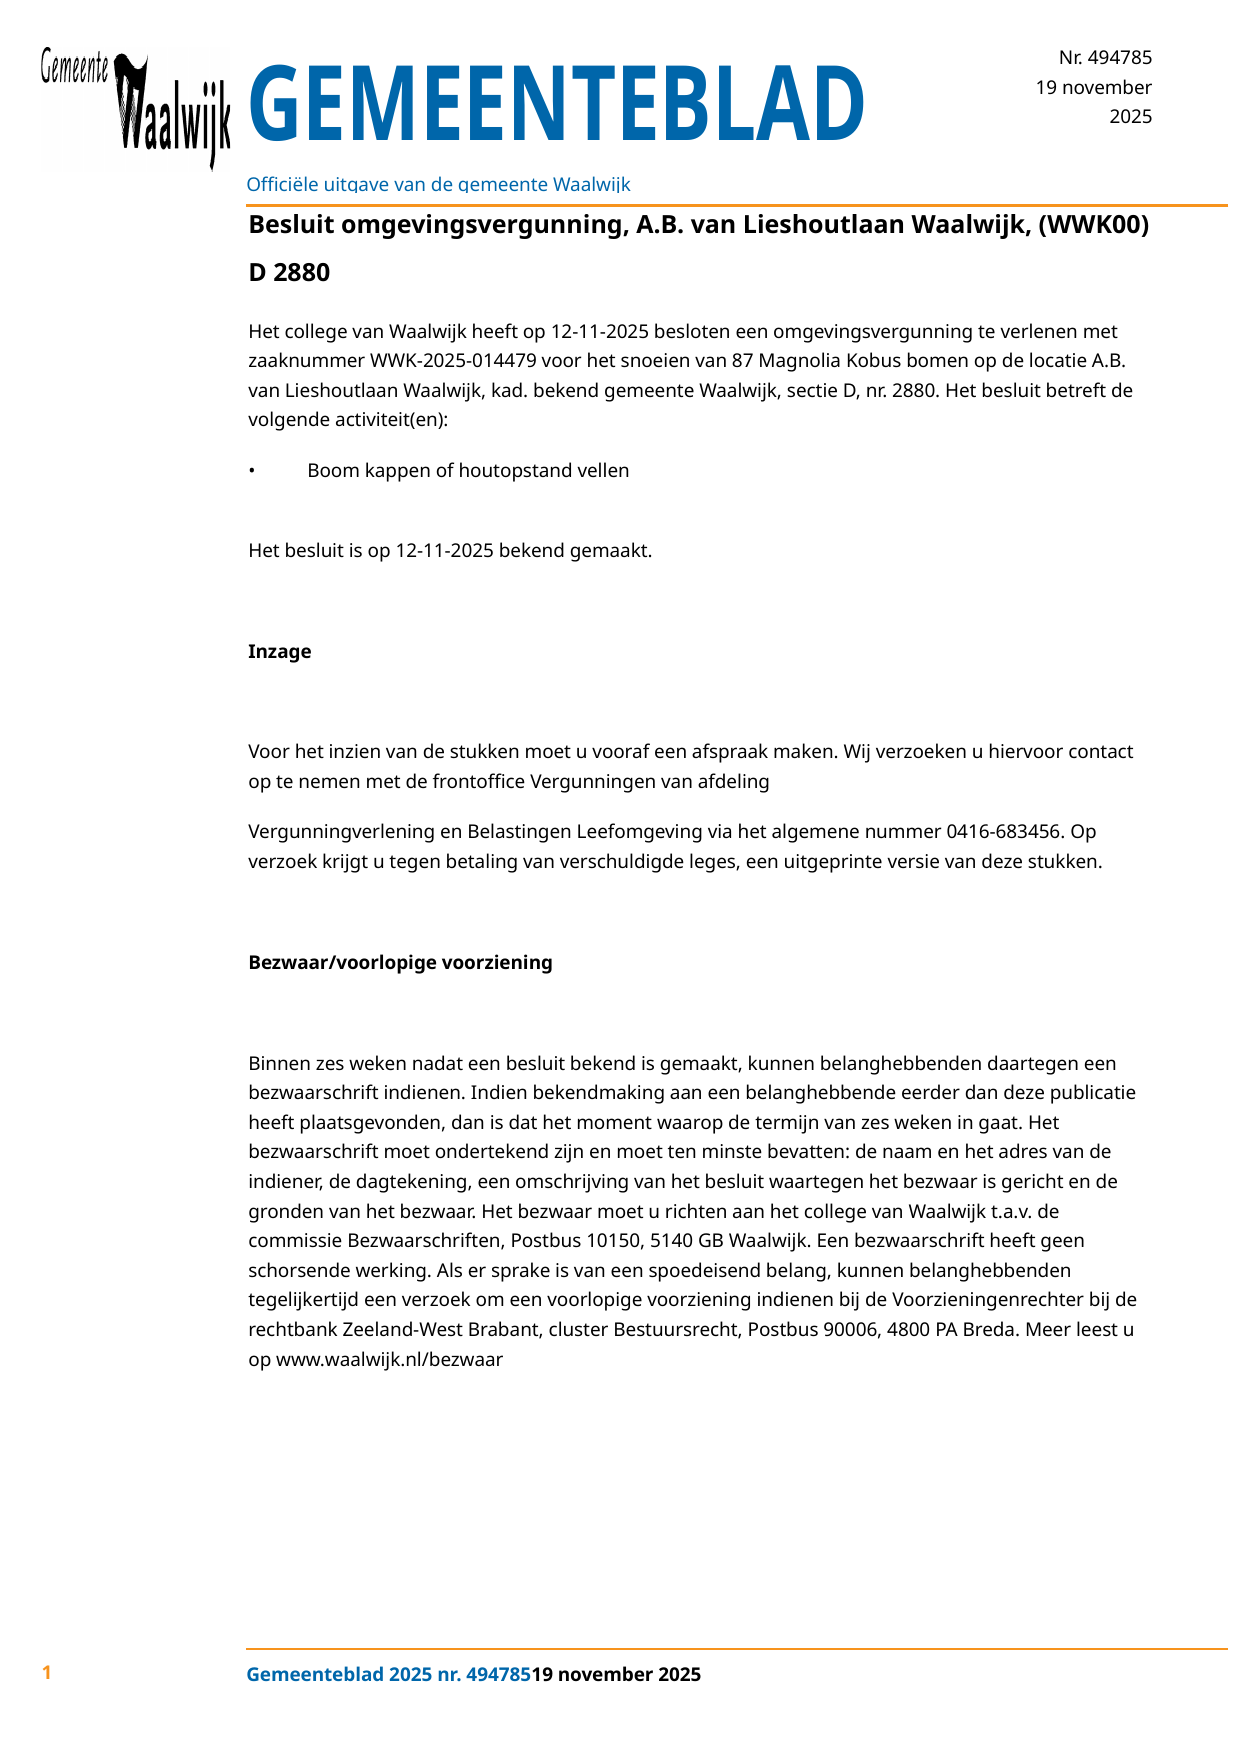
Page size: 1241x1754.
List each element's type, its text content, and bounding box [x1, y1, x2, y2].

text Het college van Waalwijk heeft op 12-11-2025 besloten een omgevingsvergunning te verlenen met zaaknummer WWK-2025-014479 voor het snoeien van 87 Magnolia Kobus bomen op de locatie A.B. van Lieshoutlaan Waalwijk, kad. bekend gemeente Waalwijk, sectie D, nr. 2880. Het besluit betreft de volgende activiteit(en): [248, 318, 1152, 432]
text Het besluit is op 12-11-2025 bekend gemaakt. [248, 537, 1152, 563]
text Vergunningverlening en Belastingen Leefomgeving via het algemene nummer 0416-683456. Op verzoek krijgt u tegen betaling van verschuldigde leges, een uitgeprinte versie van deze stukken. [248, 819, 1152, 874]
text Binnen zes weken nadat een besluit bekend is gemaakt, kunnen belanghebbenden daartegen een bezwaarschrift indienen. Indien bekendmaking aan een belanghebbende eerder dan deze publicatie heeft plaatsgevonden, dan is dat het moment waarop de termijn van zes weken in gaat. Het bezwaarschrift moet ondertekend zijn en moet ten minste bevatten: de naam en het adres van de indiener, de dagtekening, een omschrijving van het besluit waartegen het bezwaar is gericht en de gronden van het bezwaar. Het bezwaar moet u richten aan het college van Waalwijk t.a.v. de commissie Bezwaarschriften, Postbus 10150, 5140 GB Waalwijk. Een bezwaarschrift heeft geen schorsende werking. Als er sprake is van een spoedeisend belang, kunnen belanghebbenden tegelijkertijd een verzoek om een voorlopige voorziening indienen bij de Voorzieningenrechter bij de rechtbank Zeeland-West Brabant, cluster Bestuursrecht, Postbus 90006, 4800 PA Breda. Meer leest u op www.waalwijk.nl/bezwaar [248, 1050, 1152, 1372]
text Besluit omgevingsvergunning, A.B. van Lieshoutlaan Waalwijk, (WWK00) D 2880 [248, 207, 1152, 288]
text Voor het inzien van de stukken moet u vooraf een afspraak maken. Wij verzoeken u hiervoor contact op te nemen met de frontoffice Vergunningen van afdeling [248, 739, 1152, 794]
text Inzage [248, 638, 1152, 664]
list Boom kappen of houtopstand vellen [248, 457, 1152, 483]
text Bezwaar/voorlopige voorziening [248, 949, 1152, 975]
picture [41, 47, 231, 172]
